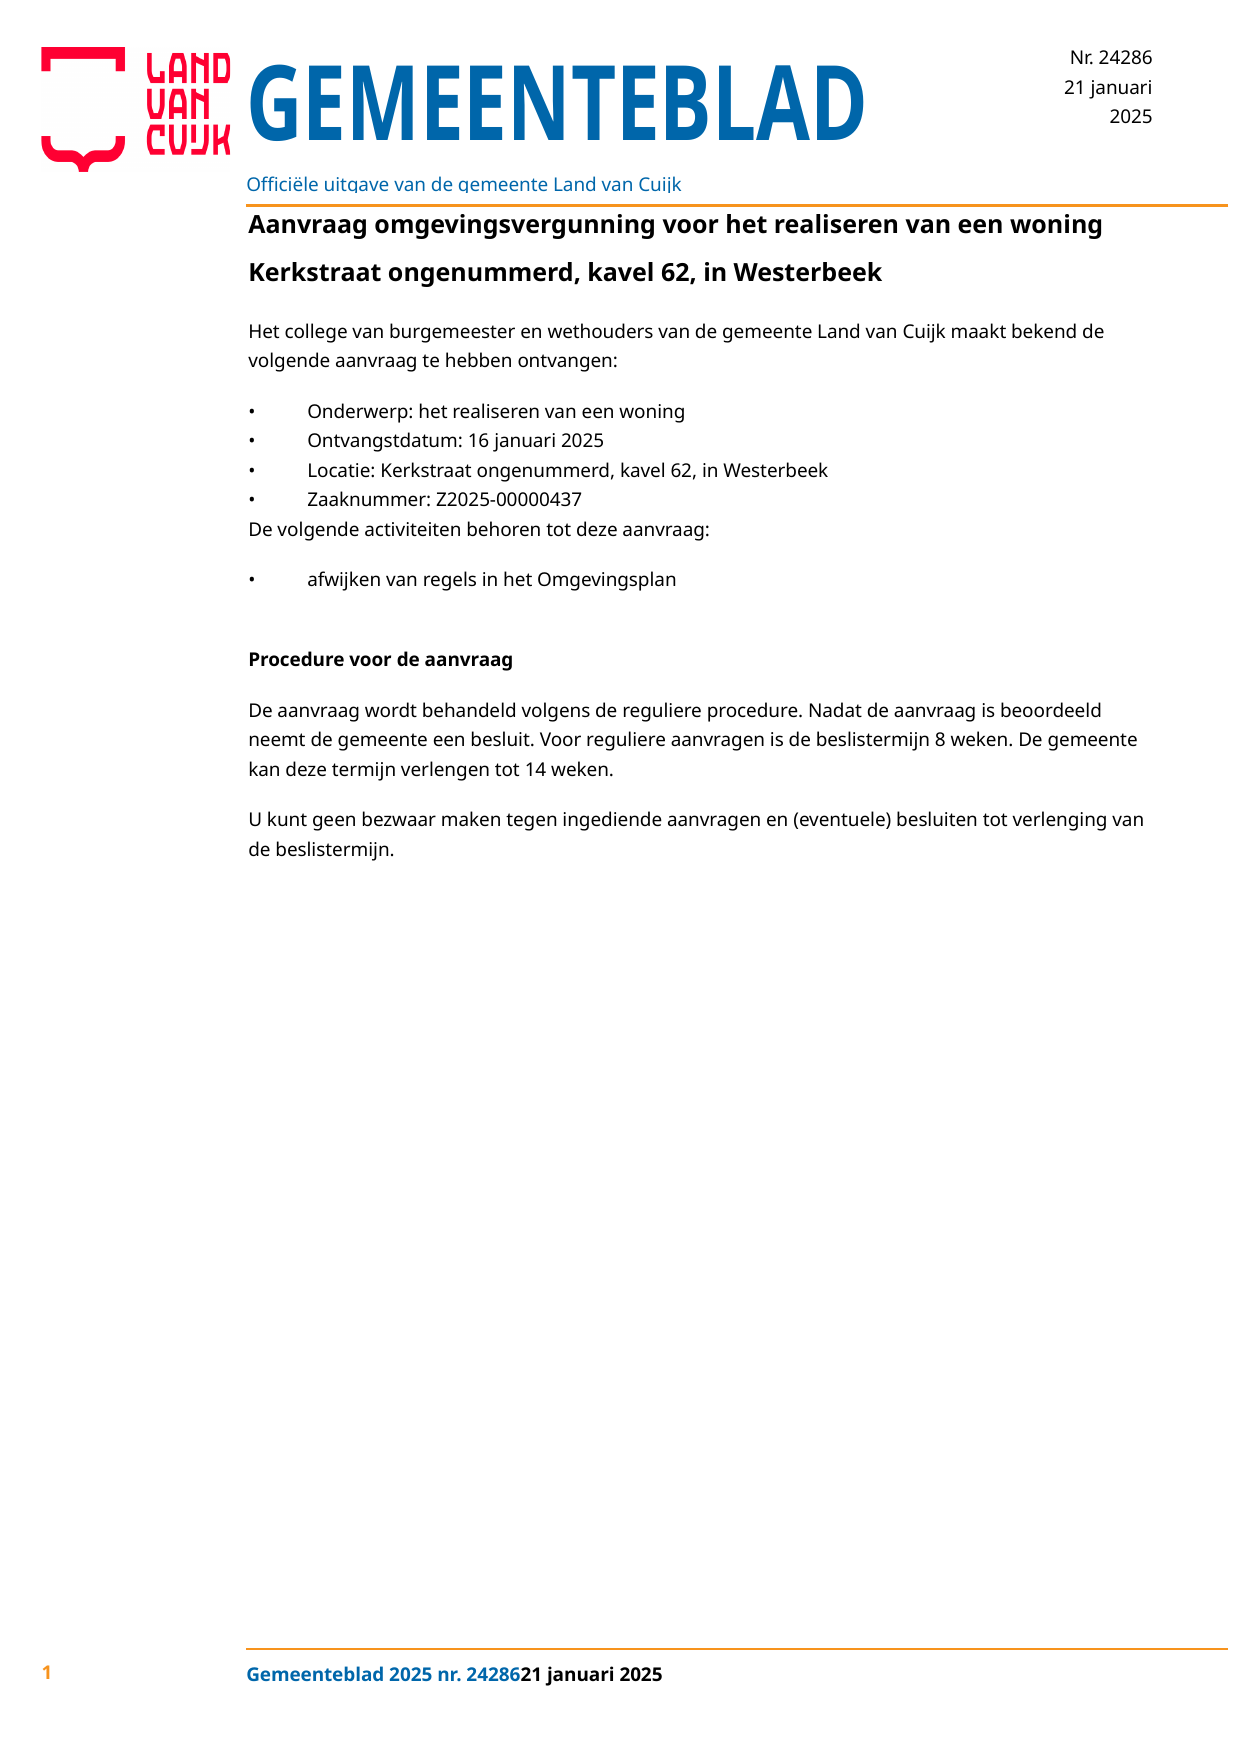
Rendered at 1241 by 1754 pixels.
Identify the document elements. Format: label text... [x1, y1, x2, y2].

list afwijken van regels in het Omgevingsplan [248, 567, 1152, 592]
list Locatie: Kerkstraat ongenummerd, kavel 62, in Westerbeek [248, 457, 1152, 483]
text Aanvraag omgevingsvergunning voor het realiseren van een woning Kerkstraat ongenummerd, kavel 62, in Westerbeek [248, 207, 1152, 288]
text De aanvraag wordt behandeld volgens de reguliere procedure. Nadat de aanvraag is beoordeeld neemt de gemeente een besluit. Voor reguliere aanvragen is de beslistermijn 8 weken. De gemeente kan deze termijn verlengen tot 14 weken. [248, 697, 1152, 782]
text De volgende activiteiten behoren tot deze aanvraag: [248, 516, 1152, 542]
text U kunt geen bezwaar maken tegen ingediende aanvragen en (eventuele) besluiten tot verlenging van de beslistermijn. [248, 807, 1152, 862]
text Het college van burgemeester en wethouders van de gemeente Land van Cuijk maakt bekend de volgende aanvraag te hebben ontvangen: [248, 318, 1152, 373]
picture [41, 47, 231, 172]
list Zaaknummer: Z2025-00000437 [248, 487, 1152, 512]
text Procedure voor de aanvraag [248, 647, 1152, 672]
list Ontvangstdatum: 16 januari 2025 [248, 427, 1152, 453]
list Onderwerp: het realiseren van een woning [248, 398, 1152, 424]
